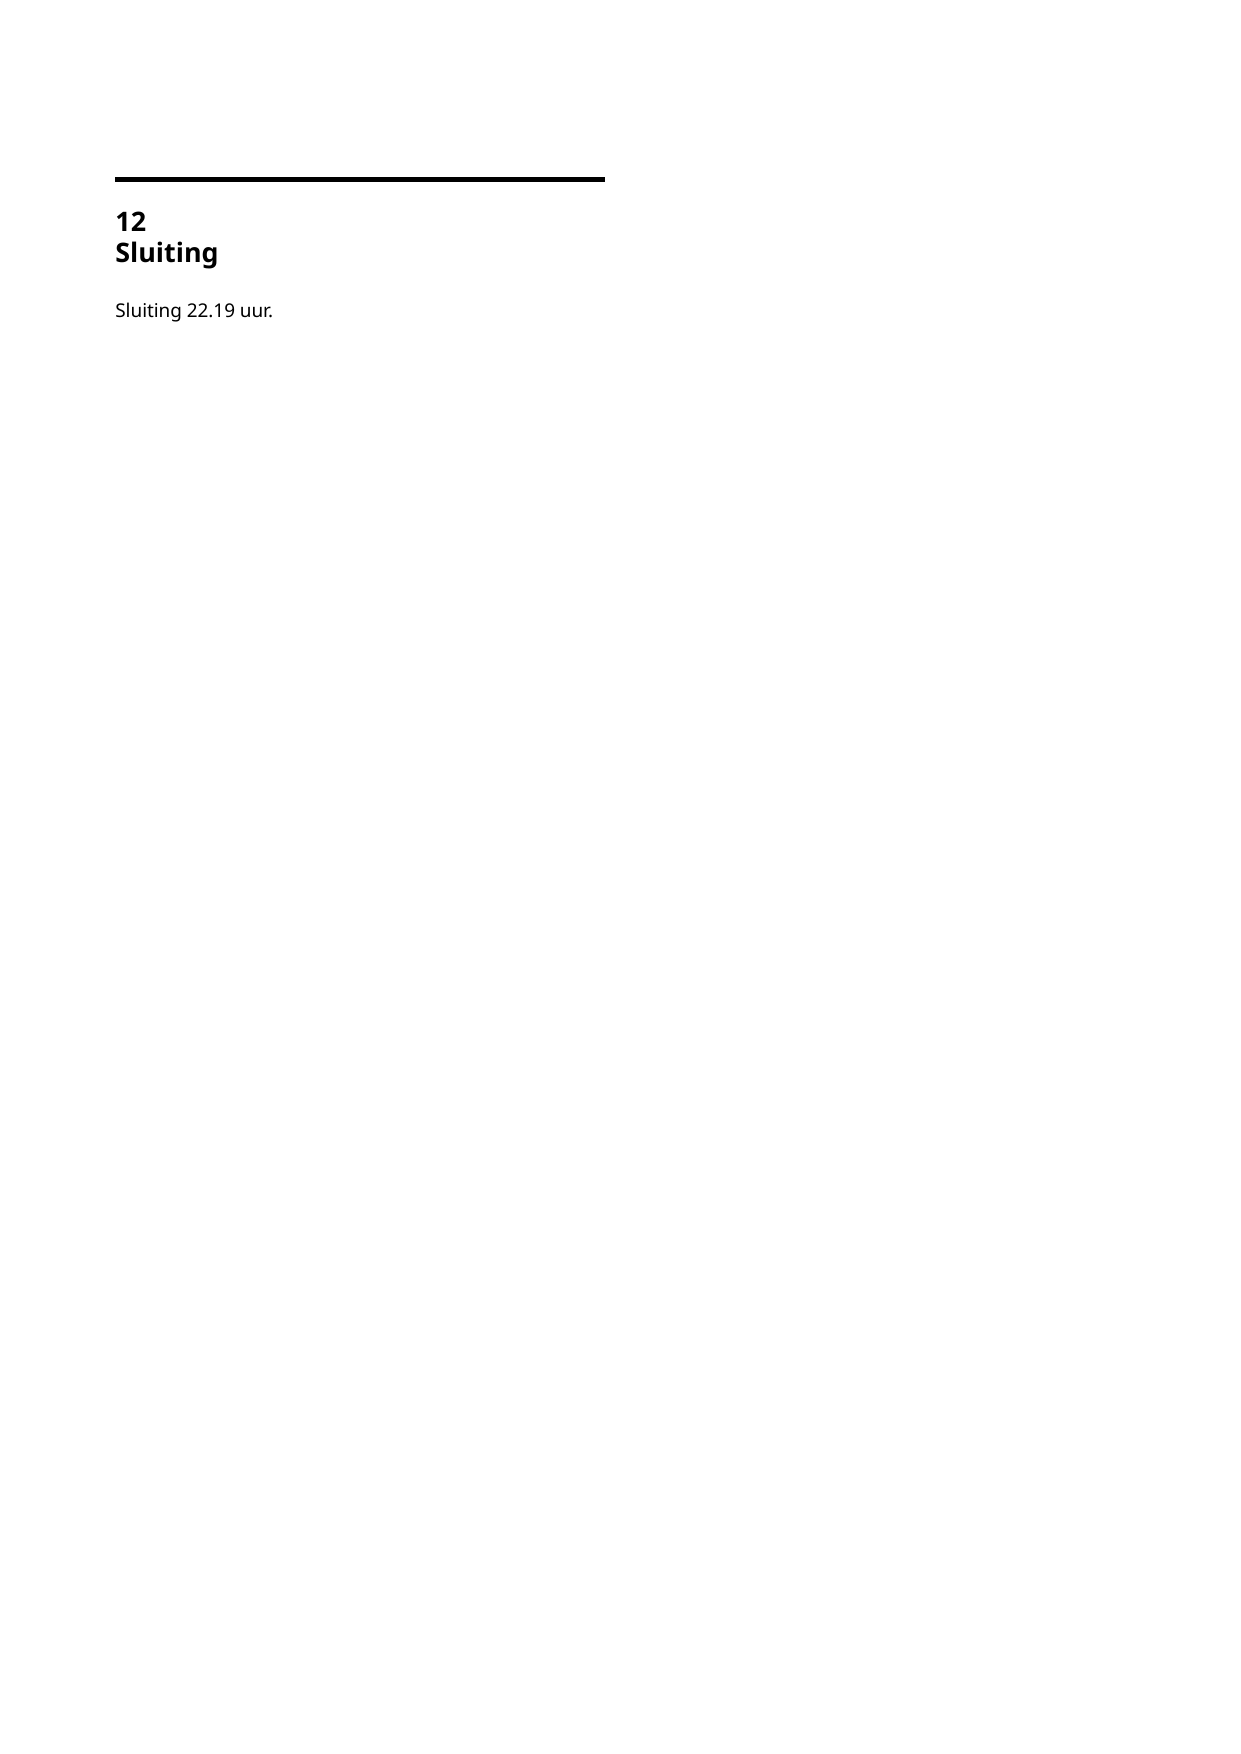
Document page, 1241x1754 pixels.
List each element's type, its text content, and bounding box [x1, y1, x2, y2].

text 12 [115, 203, 605, 239]
text Sluiting [115, 239, 605, 283]
text Sluiting 22.19 uur. [115, 302, 605, 322]
